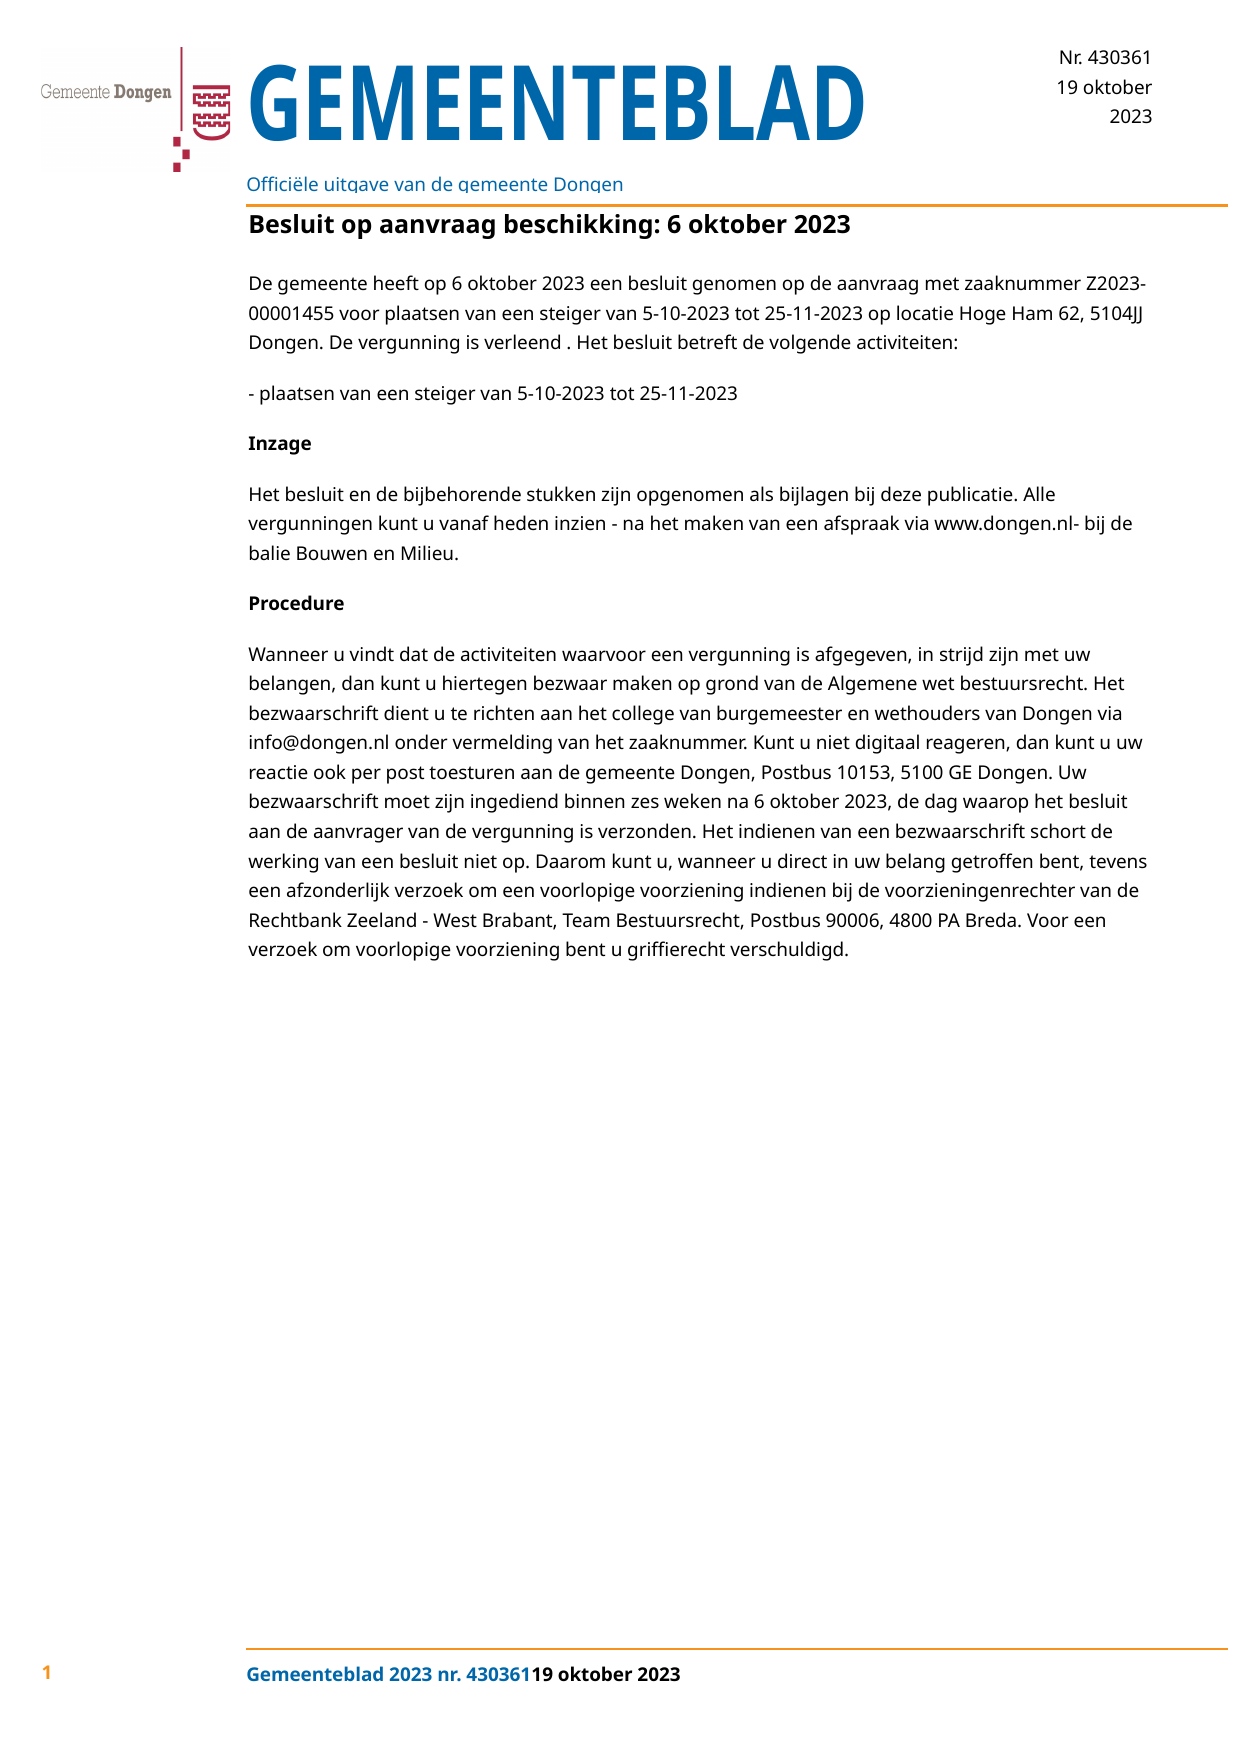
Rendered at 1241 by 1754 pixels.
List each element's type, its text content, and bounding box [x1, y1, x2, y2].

text Besluit op aanvraag beschikking: 6 oktober 2023 [248, 207, 1152, 241]
text - plaatsen van een steiger van 5-10-2023 tot 25-11-2023 [248, 380, 1152, 406]
picture [41, 47, 231, 172]
text Het besluit en de bijbehorende stukken zijn opgenomen als bijlagen bij deze publicatie. Alle vergunningen kunt u vanaf heden inzien - na het maken van een afspraak via www.dongen.nl- bij de balie Bouwen en Milieu. [248, 481, 1152, 566]
text Procedure [248, 590, 1152, 616]
text De gemeente heeft op 6 oktober 2023 een besluit genomen op de aanvraag met zaaknummer Z2023-00001455 voor plaatsen van een steiger van 5-10-2023 tot 25-11-2023 op locatie Hoge Ham 62, 5104JJ Dongen. De vergunning is verleend . Het besluit betreft de volgende activiteiten: [248, 270, 1152, 355]
text Wanneer u vindt dat de activiteiten waarvoor een vergunning is afgegeven, in strijd zijn met uw belangen, dan kunt u hiertegen bezwaar maken op grond van de Algemene wet bestuursrecht. Het bezwaarschrift dient u te richten aan het college van burgemeester en wethouders van Dongen via info@dongen.nl onder vermelding van het zaaknummer. Kunt u niet digitaal reageren, dan kunt u uw reactie ook per post toesturen aan de gemeente Dongen, Postbus 10153, 5100 GE Dongen. Uw bezwaarschrift moet zijn ingediend binnen zes weken na 6 oktober 2023, de dag waarop het besluit aan de aanvrager van de vergunning is verzonden. Het indienen van een bezwaarschrift schort de werking van een besluit niet op. Daarom kunt u, wanneer u direct in uw belang getroffen bent, tevens een afzonderlijk verzoek om een voorlopige voorziening indienen bij de voorzieningenrechter van de Rechtbank Zeeland - West Brabant, Team Bestuursrecht, Postbus 90006, 4800 PA Breda. Voor een verzoek om voorlopige voorziening bent u griffierecht verschuldigd. [248, 641, 1152, 962]
text Inzage [248, 430, 1152, 456]
